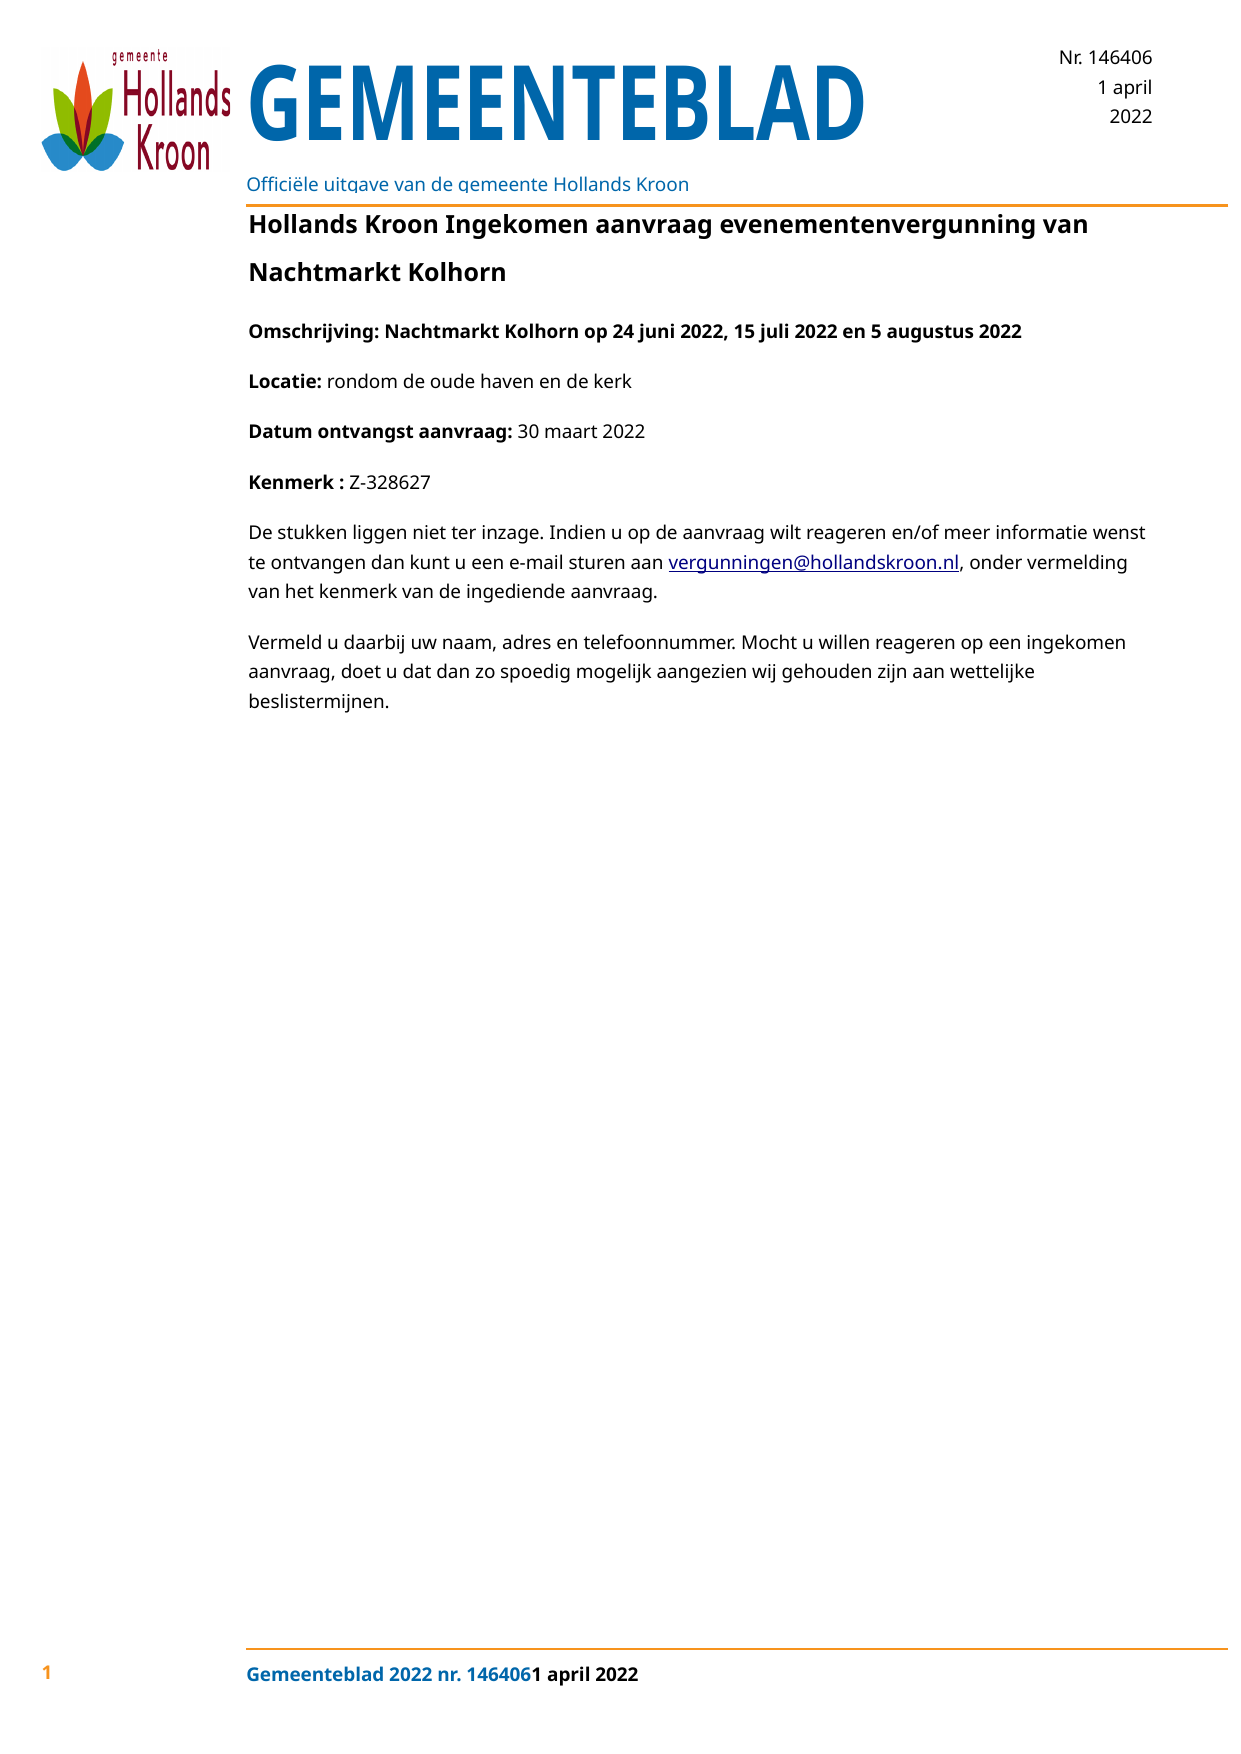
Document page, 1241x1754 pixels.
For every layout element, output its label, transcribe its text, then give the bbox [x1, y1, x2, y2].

text Hollands Kroon Ingekomen aanvraag evenementenvergunning van Nachtmarkt Kolhorn [248, 207, 1152, 288]
text De stukken liggen niet ter inzage. Indien u op de aanvraag wilt reageren en/of meer informatie wenst te ontvangen dan kunt u een e-mail sturen aan vergunningen@hollandskroon.nl, onder vermelding van het kenmerk van de ingediende aanvraag. [248, 519, 1152, 604]
text Vermeld u daarbij uw naam, adres en telefoonnummer. Mocht u willen reageren op een ingekomen aanvraag, doet u dat dan zo spoedig mogelijk aangezien wij gehouden zijn aan wettelijke beslistermijnen. [248, 629, 1152, 714]
text Omschrijving: Nachtmarkt Kolhorn op 24 juni 2022, 15 juli 2022 en 5 augustus 2022 [248, 318, 1152, 344]
picture [41, 47, 231, 172]
text Datum ontvangst aanvraag: 30 maart 2022 [248, 419, 1152, 444]
text Kenmerk : Z-328627 [248, 469, 1152, 495]
text Locatie: rondom de oude haven en de kerk [248, 368, 1152, 394]
